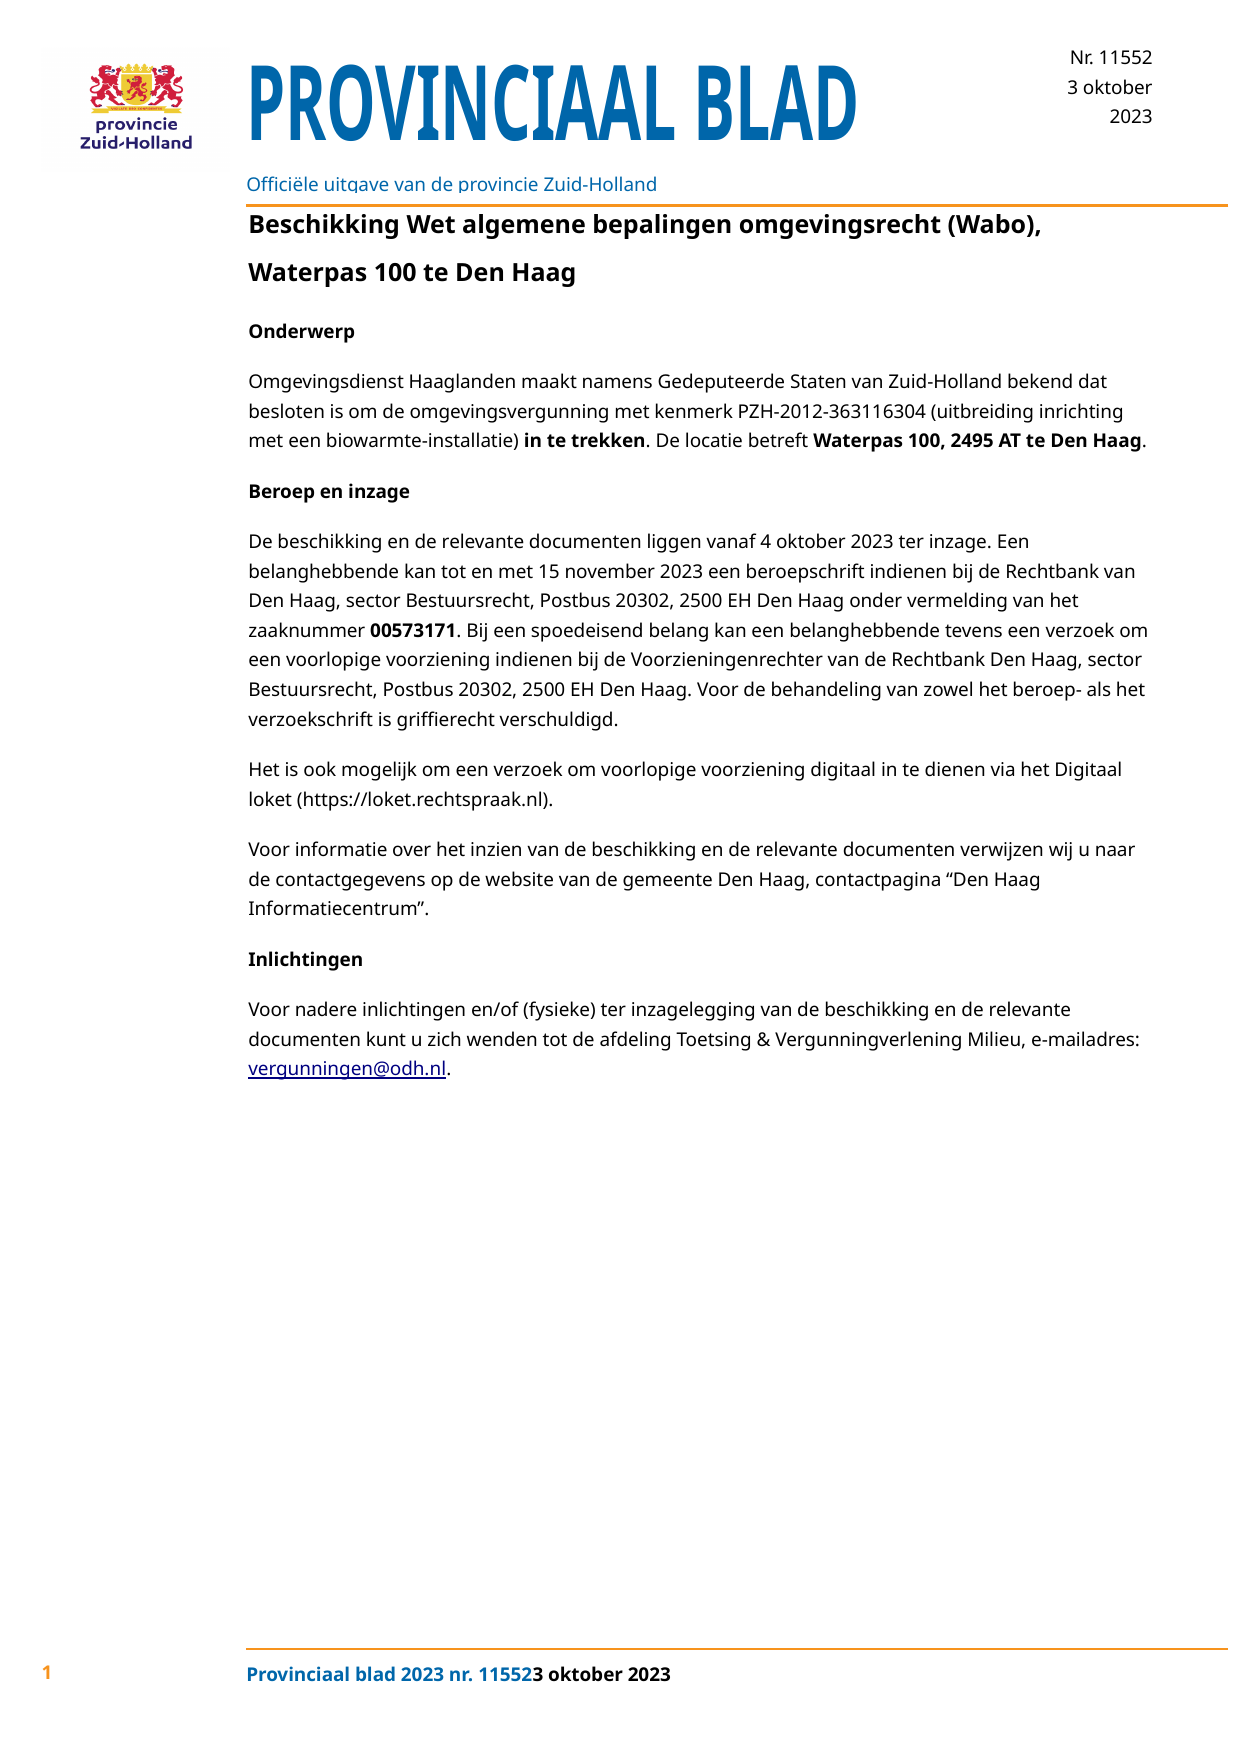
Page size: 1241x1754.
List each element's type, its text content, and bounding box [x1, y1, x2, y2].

text Beschikking Wet algemene bepalingen omgevingsrecht (Wabo), Waterpas 100 te Den Haag [248, 207, 1152, 288]
text De beschikking en de relevante documenten liggen vanaf 4 oktober 2023 ter inzage. Een belanghebbende kan tot en met 15 november 2023 een beroepschrift indienen bij de Rechtbank van Den Haag, sector Bestuursrecht, Postbus 20302, 2500 EH Den Haag onder vermelding van het zaaknummer 00573171. Bij een spoedeisend belang kan een belanghebbende tevens een verzoek om een voorlopige voorziening indienen bij de Voorzieningenrechter van de Rechtbank Den Haag, sector Bestuursrecht, Postbus 20302, 2500 EH Den Haag. Voor de behandeling van zowel het beroep- als het verzoekschrift is griffierecht verschuldigd. [248, 528, 1152, 732]
text Omgevingsdienst Haaglanden maakt namens Gedeputeerde Staten van Zuid-Holland bekend dat besloten is om de omgevingsvergunning met kenmerk PZH-2012-363116304 (uitbreiding inrichting met een biowarmte-installatie) in te trekken. De locatie betreft Waterpas 100, 2495 AT te Den Haag. [248, 368, 1152, 453]
picture [41, 47, 231, 172]
text Voor informatie over het inzien van de beschikking en de relevante documenten verwijzen wij u naar de contactgegevens op de website van de gemeente Den Haag, contactpagina “Den Haag Informatiecentrum”. [248, 836, 1152, 921]
text Onderwerp [248, 318, 1152, 344]
text Voor nadere inlichtingen en/of (fysieke) ter inzagelegging van de beschikking en de relevante documenten kunt u zich wenden tot de afdeling Toetsing & Vergunningverlening Milieu, e-mailadres: vergunningen@odh.nl. [248, 996, 1152, 1081]
text Inlichtingen [248, 946, 1152, 972]
text Beroep en inzage [248, 478, 1152, 504]
text Het is ook mogelijk om een verzoek om voorlopige voorziening digitaal in te dienen via het Digitaal loket (https://loket.rechtspraak.nl). [248, 756, 1152, 812]
